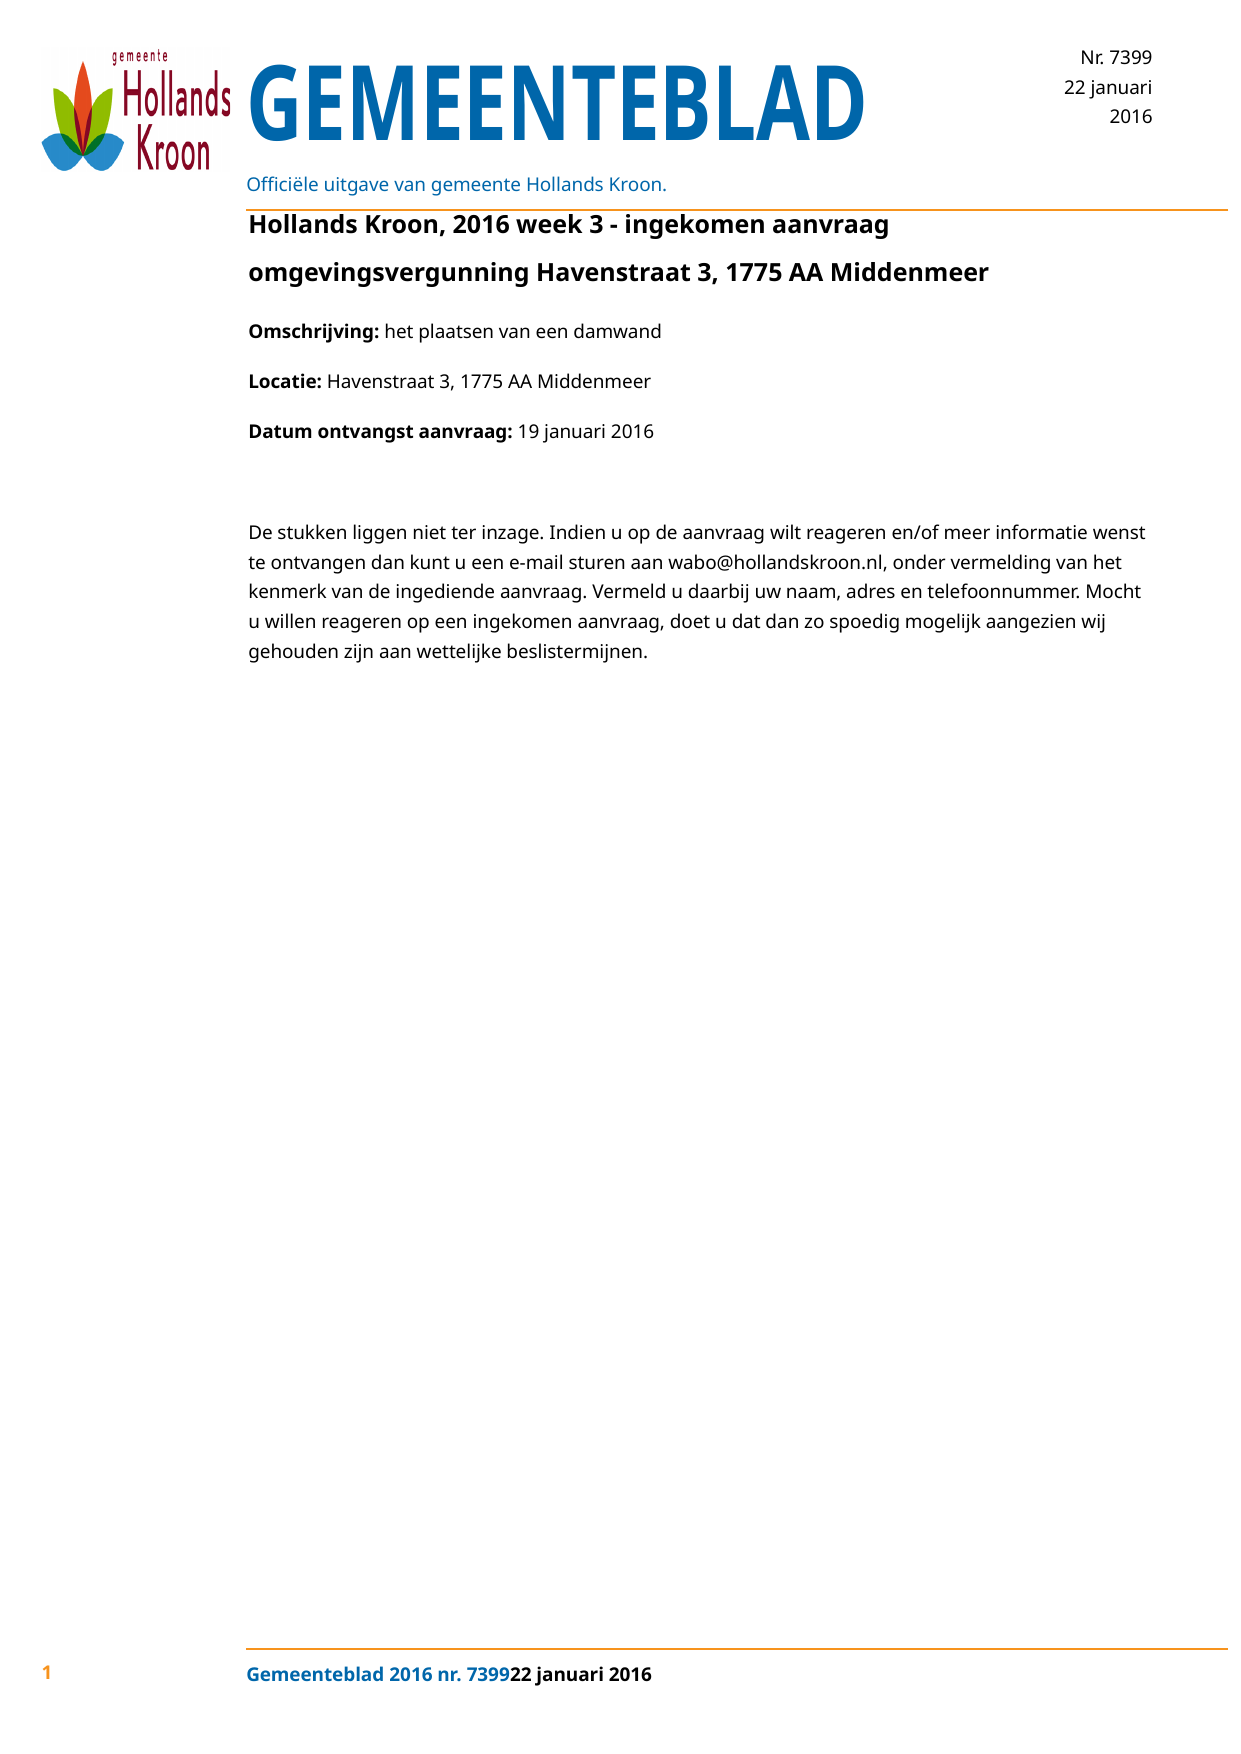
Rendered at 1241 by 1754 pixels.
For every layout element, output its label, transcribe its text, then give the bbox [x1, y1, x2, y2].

text Hollands Kroon, 2016 week 3 - ingekomen aanvraag omgevingsvergunning Havenstraat 3, 1775 AA Middenmeer [248, 211, 1152, 288]
text De stukken liggen niet ter inzage. Indien u op de aanvraag wilt reageren en/of meer informatie wenst te ontvangen dan kunt u een e-mail sturen aan wabo@hollandskroon.nl, onder vermelding van het kenmerk van de ingediende aanvraag. Vermeld u daarbij uw naam, adres en telefoonnummer. Mocht u willen reageren op een ingekomen aanvraag, doet u dat dan zo spoedig mogelijk aangezien wij gehouden zijn aan wettelijke beslistermijnen. [248, 519, 1152, 664]
text Datum ontvangst aanvraag: 19 januari 2016 [248, 419, 1152, 444]
picture [41, 47, 231, 172]
text Omschrijving: het plaatsen van een damwand [248, 318, 1152, 344]
text Locatie: Havenstraat 3, 1775 AA Middenmeer [248, 368, 1152, 394]
